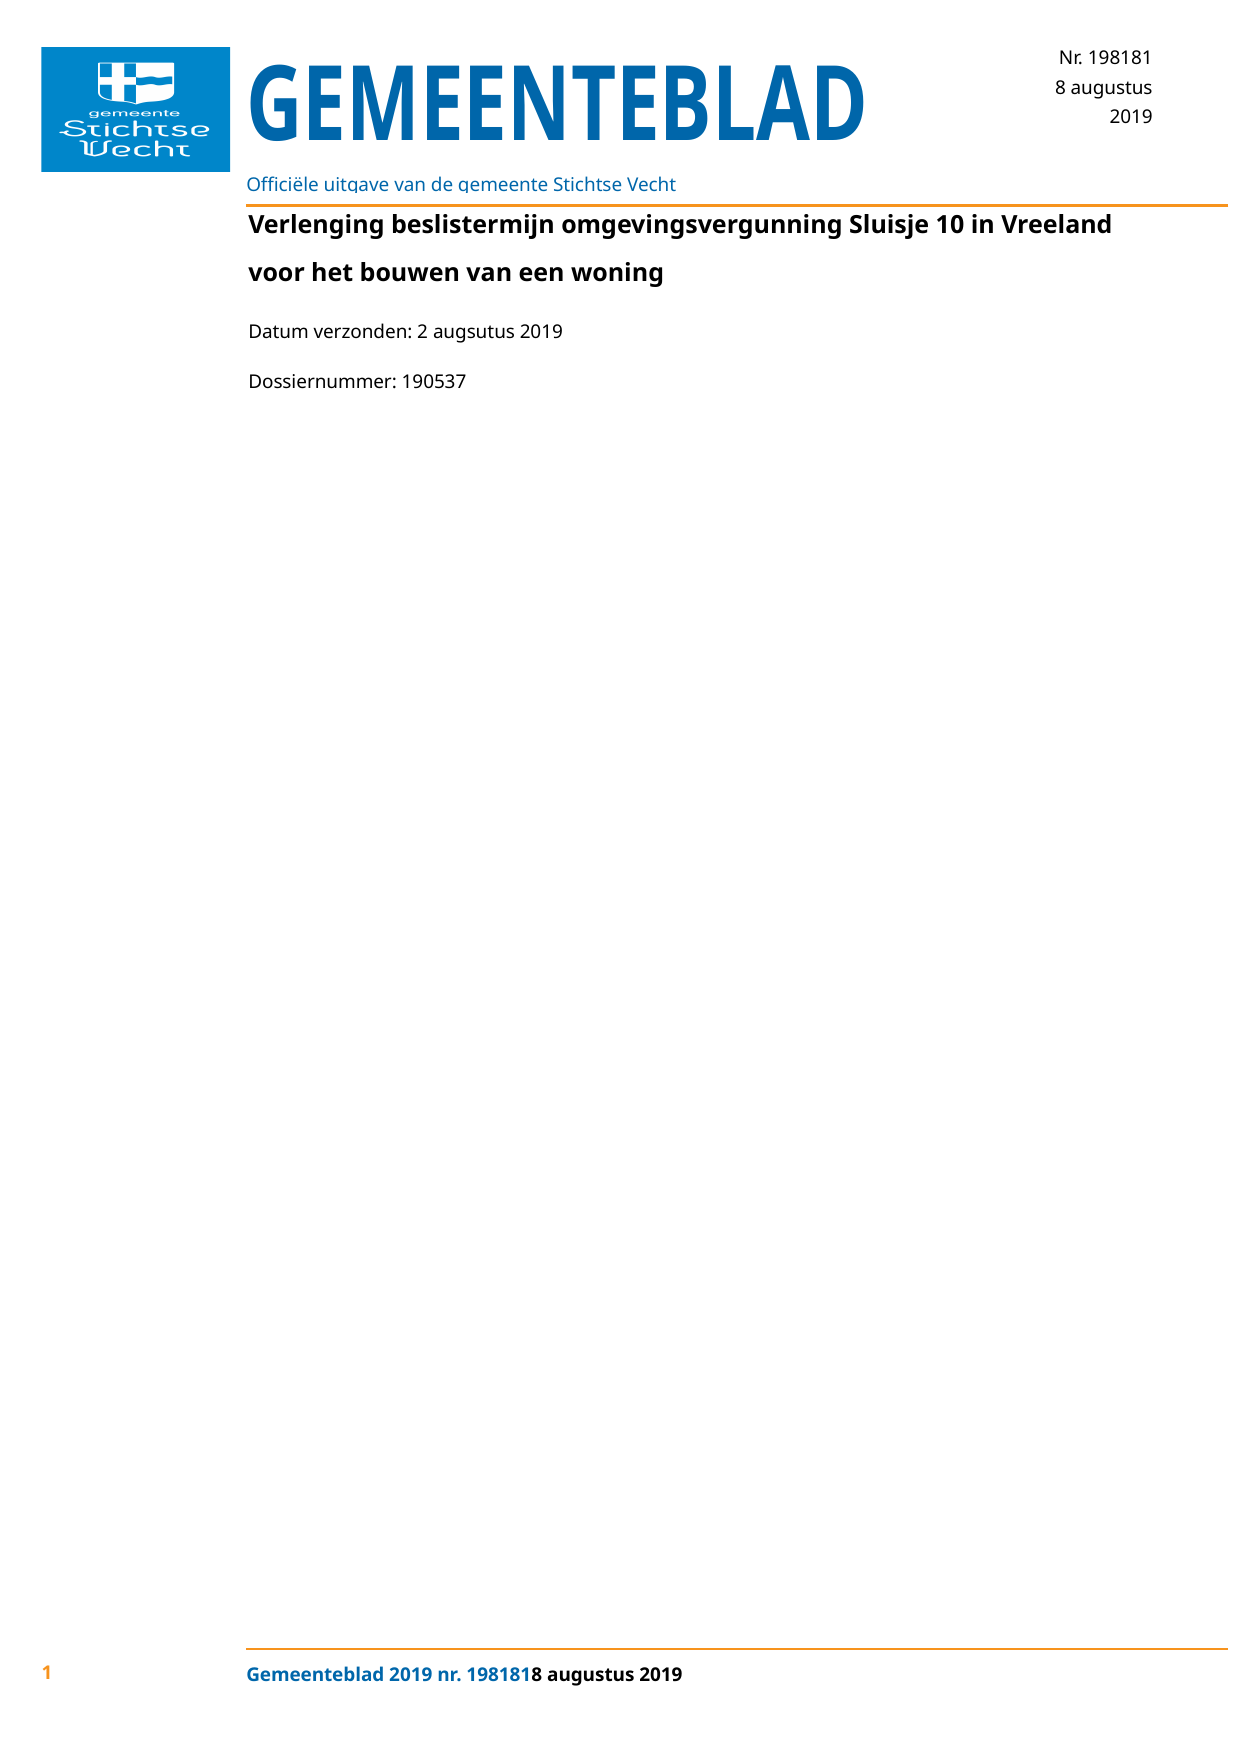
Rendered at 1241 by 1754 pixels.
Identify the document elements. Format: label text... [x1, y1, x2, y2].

text Dossiernummer: 190537 [248, 368, 1152, 394]
text Verlenging beslistermijn omgevingsvergunning Sluisje 10 in Vreeland voor het bouwen van een woning [248, 207, 1152, 288]
picture [99, 63, 135, 101]
picture [137, 63, 174, 103]
text Datum verzonden: 2 augsutus 2019 [248, 318, 1152, 344]
